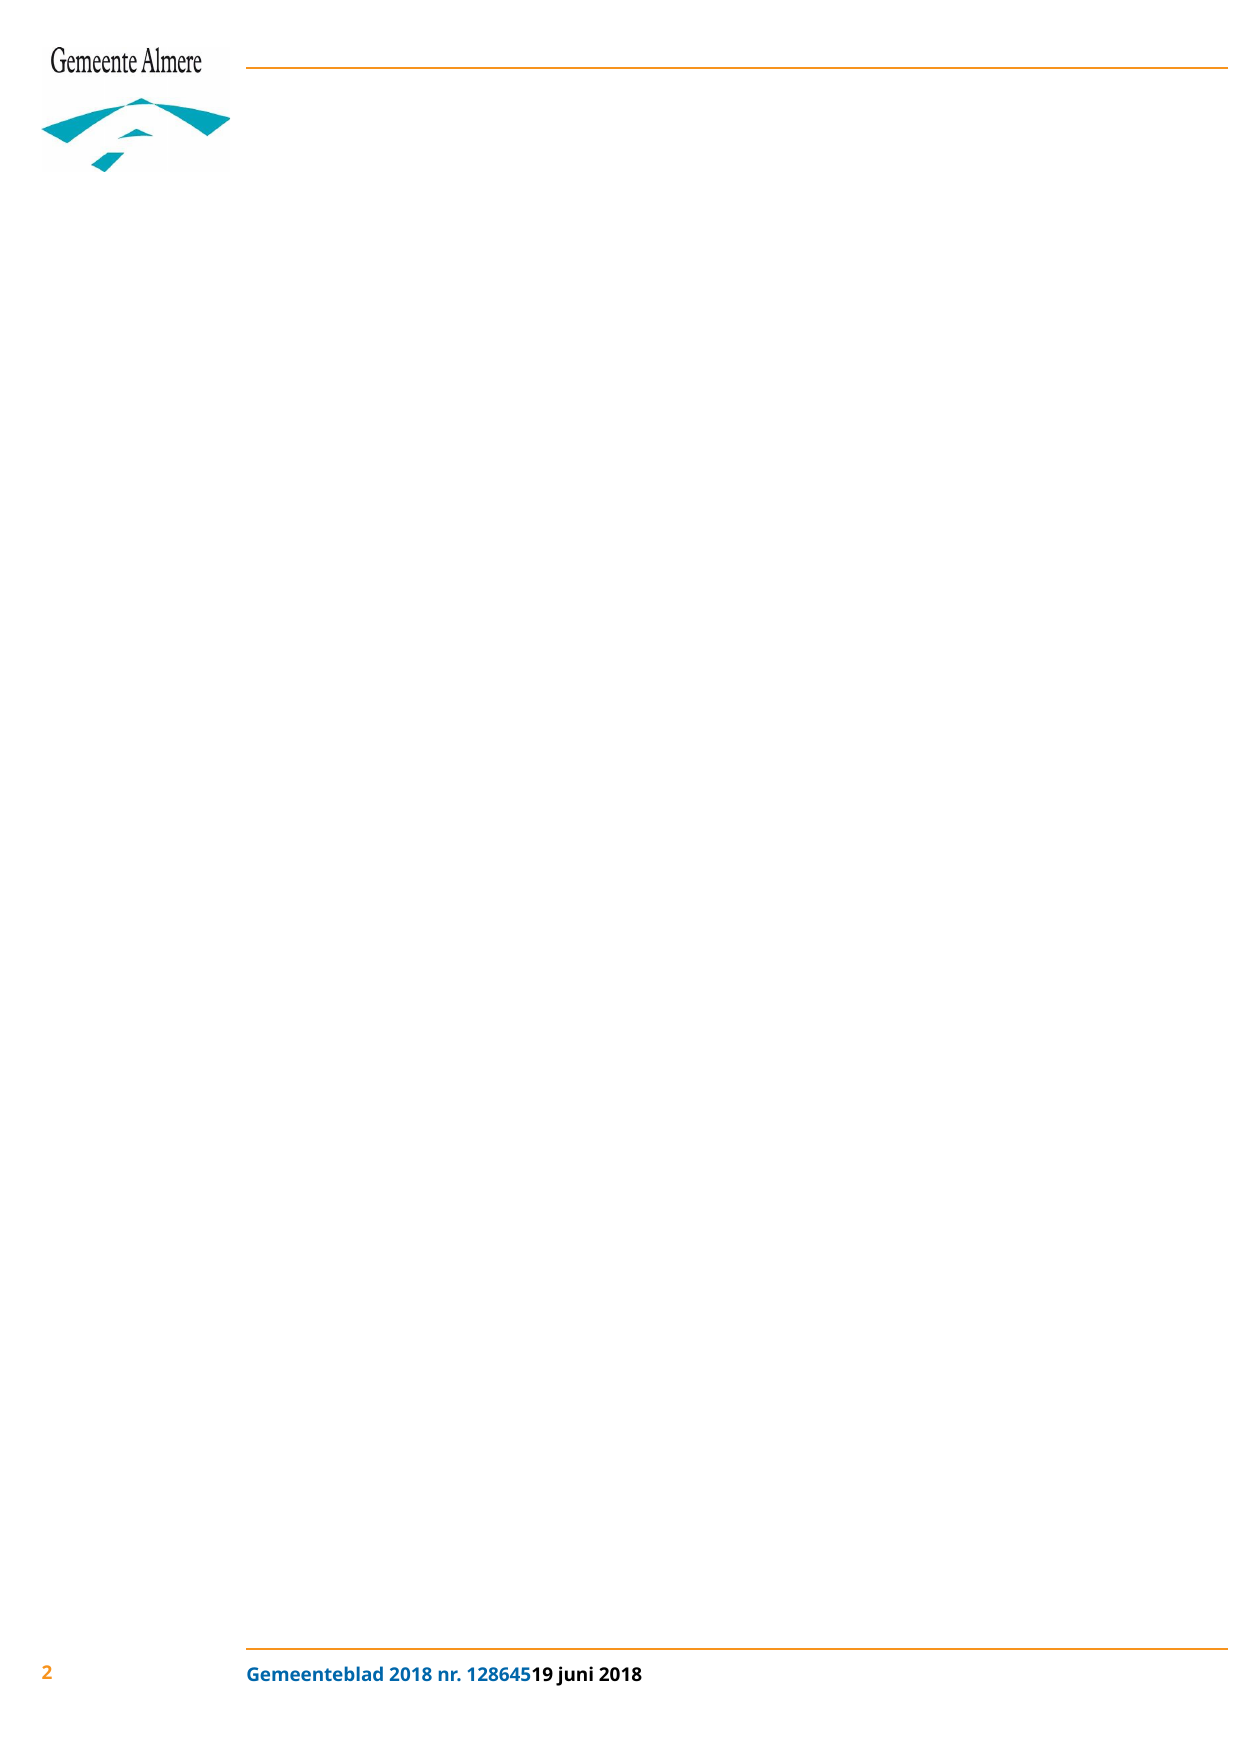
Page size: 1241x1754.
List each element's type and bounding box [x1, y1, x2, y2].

picture [41, 47, 231, 172]
